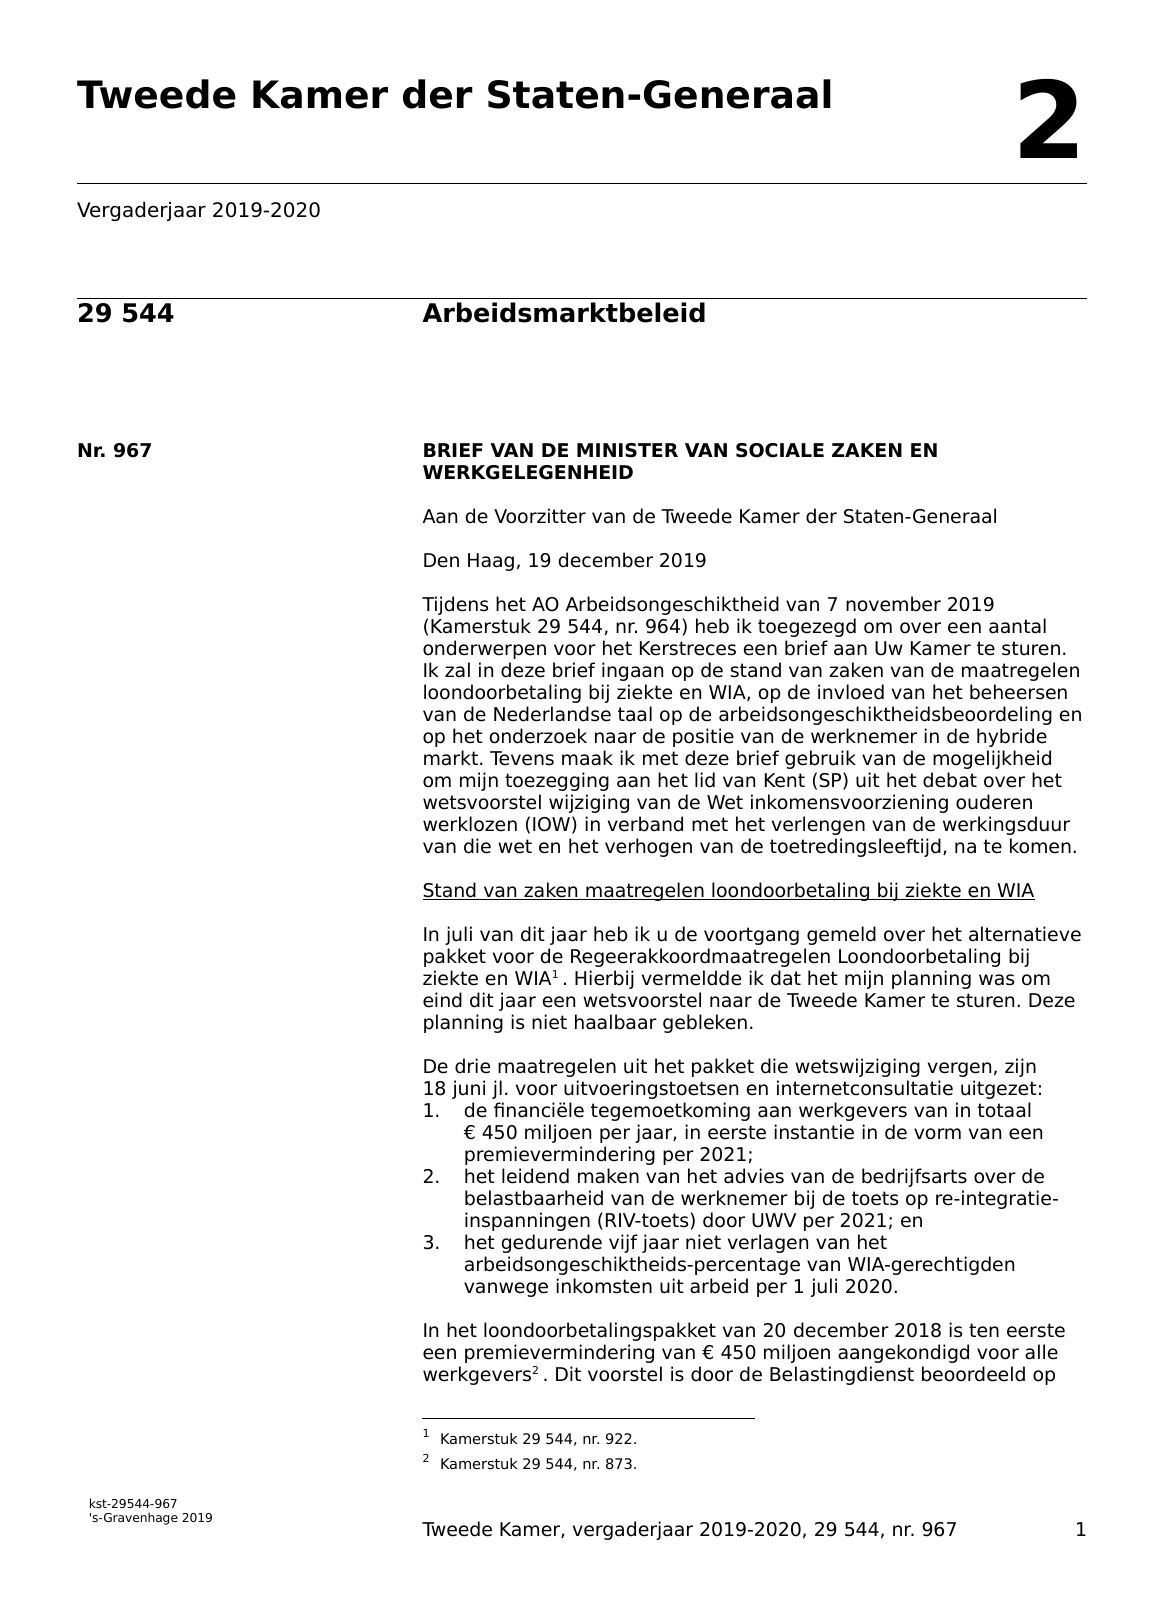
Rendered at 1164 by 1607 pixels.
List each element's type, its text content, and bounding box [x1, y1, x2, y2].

text Aan de Voorzitter van de Tweede Kamer der Staten-Generaal [422, 506, 1087, 528]
text Den Haag, 19 december 2019 [422, 550, 1087, 572]
text Kamerstuk 29 544, nr. 873. [422, 1452, 1087, 1474]
table_header 2 [886, 59, 1087, 183]
text 1. de financiële tegemoetkoming aan werkgevers van in totaal € 450 miljoen per jaar, in eerste instantie in de vorm van een premievermindering per 2021; [422, 1100, 1087, 1166]
subtitle 29 544 Arbeidsmarktbeleid [77, 299, 1087, 329]
subtitle Stand van zaken maatregelen loondoorbetaling bij ziekte en WIA [422, 880, 1087, 902]
subtitle Nr. 967 BRIEF VAN DE MINISTER VAN SOCIALE ZAKEN EN WERKGELEGENHEID [77, 440, 1087, 484]
text In het loondoorbetalingspakket van 20 december 2018 is ten eerste een premievermindering van € 450 miljoen aangekondigd voor alle werkgevers. Dit voorstel is door de Belastingdienst beoordeeld op [422, 1320, 1087, 1386]
text 2. het leidend maken van het advies van de bedrijfsarts over de belastbaarheid van de werknemer bij de toets op re-integratie-inspanningen (RIV-toets) door UWV per 2021; en [422, 1166, 1087, 1232]
text Tijdens het AO Arbeidsongeschiktheid van 7 november 2019 (Kamerstuk 29 544, nr. 964) heb ik toegezegd om over een aantal onderwerpen voor het Kerstreces een brief aan Uw Kamer te sturen. Ik zal in deze brief ingaan op de stand van zaken van de maatregelen loondoorbetaling bij ziekte en WIA, op de invloed van het beheersen van de Nederlandse taal op de arbeidsongeschiktheidsbeoordeling en op het onderzoek naar de positie van de werknemer in de hybride markt. Tevens maak ik met deze brief gebruik van de mogelijkheid om mijn toezegging aan het lid van Kent (SP) uit het debat over het wetsvoorstel wijziging van de Wet inkomensvoorziening ouderen werklozen (IOW) in verband met het verlengen van de werkingsduur van die wet en het verhogen van de toetredingsleeftijd, na te komen. [422, 594, 1087, 858]
text 3. het gedurende vijf jaar niet verlagen van het arbeidsongeschiktheids-percentage van WIA-gerechtigden vanwege inkomsten uit arbeid per 1 juli 2020. [422, 1232, 1087, 1298]
text De drie maatregelen uit het pakket die wetswijziging vergen, zijn 18 juni jl. voor uitvoeringstoetsen en internetconsultatie uitgezet: [422, 1056, 1087, 1100]
table_header Tweede Kamer der Staten-Generaal [77, 59, 886, 183]
text 's-Gravenhage 2019 [88, 1511, 323, 1525]
table_cell Vergaderjaar 2019-2020 [77, 184, 1087, 298]
text kst-29544-967 [88, 1497, 323, 1511]
text Kamerstuk 29 544, nr. 922. [422, 1427, 1087, 1449]
text In juli van dit jaar heb ik u de voortgang gemeld over het alternatieve pakket voor de Regeerakkoordmaatregelen Loondoorbetaling bij ziekte en WIA. Hierbij vermeldde ik dat het mijn planning was om eind dit jaar een wetsvoorstel naar de Tweede Kamer te sturen. Deze planning is niet haalbaar gebleken. [422, 924, 1087, 1034]
